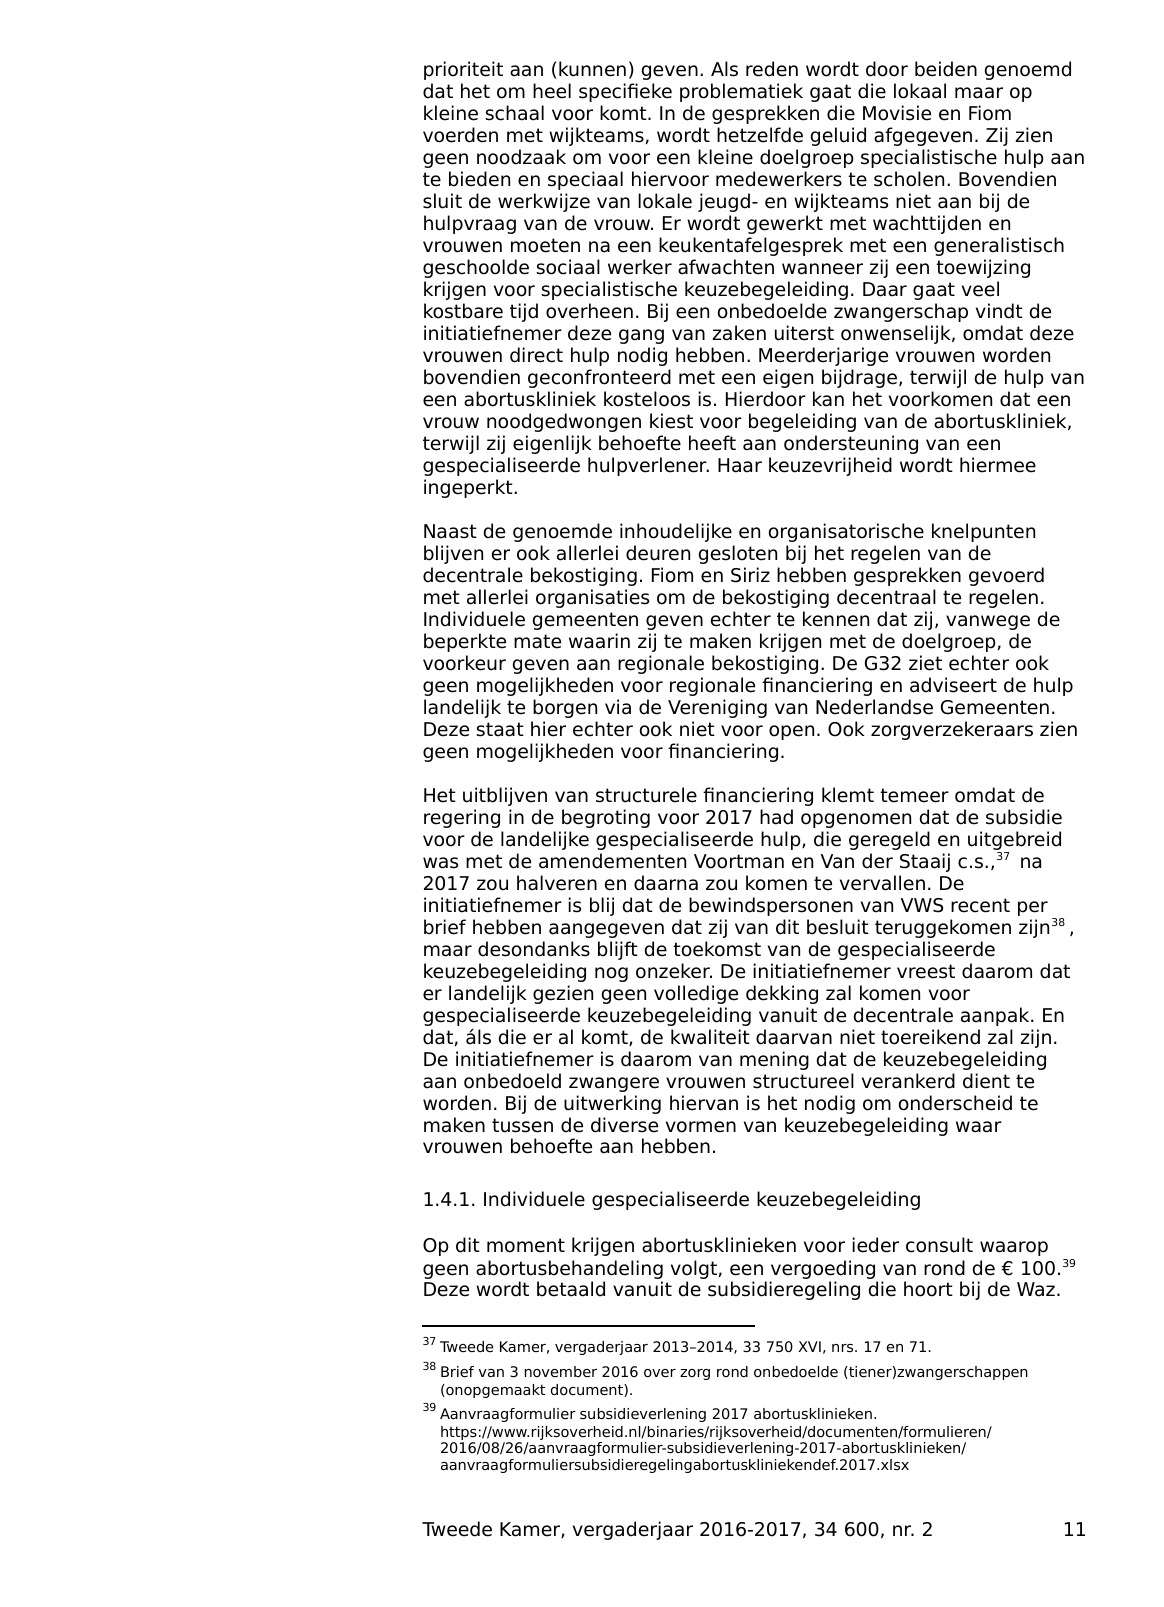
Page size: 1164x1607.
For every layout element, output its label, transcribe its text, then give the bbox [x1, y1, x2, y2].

subtitle 1.4.1. Individuele gespecialiseerde keuzebegeleiding [422, 1188, 1087, 1210]
text Op dit moment krijgen abortusklinieken voor ieder consult waarop geen abortusbehandeling volgt, een vergoeding van rond de € 100. Deze wordt betaald vanuit de subsidieregeling die hoort bij de Waz. [422, 1235, 1087, 1301]
text Aanvraagformulier subsidieverlening 2017 abortusklinieken. https://www.rijksoverheid.nl/binaries/rijksoverheid/documenten/formulieren/2016/08/26/aanvraagformulier-subsidieverlening-2017-abortusklinieken/aanvraagformuliersubsidieregelingabortuskliniekendef.2017.xlsx [422, 1402, 1087, 1474]
text Tweede Kamer, vergaderjaar 2013–2014, 33 750 XVI, nrs. 17 en 71. [422, 1335, 1087, 1357]
text prioriteit aan (kunnen) geven. Als reden wordt door beiden genoemd dat het om heel specifieke problematiek gaat die lokaal maar op kleine schaal voor komt. In de gesprekken die Movisie en Fiom voerden met wijkteams, wordt hetzelfde geluid afgegeven. Zij zien geen noodzaak om voor een kleine doelgroep specialistische hulp aan te bieden en speciaal hiervoor medewerkers te scholen. Bovendien sluit de werkwijze van lokale jeugd- en wijkteams niet aan bij de hulpvraag van de vrouw. Er wordt gewerkt met wachttijden en vrouwen moeten na een keukentafelgesprek met een generalistisch geschoolde sociaal werker afwachten wanneer zij een toewijzing krijgen voor specialistische keuzebegeleiding. Daar gaat veel kostbare tijd overheen. Bij een onbedoelde zwangerschap vindt de initiatiefnemer deze gang van zaken uiterst onwenselijk, omdat deze vrouwen direct hulp nodig hebben. Meerderjarige vrouwen worden bovendien geconfronteerd met een eigen bijdrage, terwijl de hulp van een abortuskliniek kosteloos is. Hierdoor kan het voorkomen dat een vrouw noodgedwongen kiest voor begeleiding van de abortuskliniek, terwijl zij eigenlijk behoefte heeft aan ondersteuning van een gespecialiseerde hulpverlener. Haar keuzevrijheid wordt hiermee ingeperkt. [422, 59, 1087, 499]
text Brief van 3 november 2016 over zorg rond onbedoelde (tiener)zwangerschappen (onopgemaakt document). [422, 1360, 1087, 1399]
text Het uitblijven van structurele financiering klemt temeer omdat de regering in de begroting voor 2017 had opgenomen dat de subsidie voor de landelijke gespecialiseerde hulp, die geregeld en uitgebreid was met de amendementen Voortman en Van der Staaij c.s., na 2017 zou halveren en daarna zou komen te vervallen. De initiatiefnemer is blij dat de bewindspersonen van VWS recent per brief hebben aangegeven dat zij van dit besluit teruggekomen zijn, maar desondanks blijft de toekomst van de gespecialiseerde keuzebegeleiding nog onzeker. De initiatiefnemer vreest daarom dat er landelijk gezien geen volledige dekking zal komen voor gespecialiseerde keuzebegeleiding vanuit de decentrale aanpak. En dat, áls die er al komt, de kwaliteit daarvan niet toereikend zal zijn. De initiatiefnemer is daarom van mening dat de keuzebegeleiding aan onbedoeld zwangere vrouwen structureel verankerd dient te worden. Bij de uitwerking hiervan is het nodig om onderscheid te maken tussen de diverse vormen van keuzebegeleiding waar vrouwen behoefte aan hebben. [422, 785, 1087, 1158]
text Naast de genoemde inhoudelijke en organisatorische knelpunten blijven er ook allerlei deuren gesloten bij het regelen van de decentrale bekostiging. Fiom en Siriz hebben gesprekken gevoerd met allerlei organisaties om de bekostiging decentraal te regelen. Individuele gemeenten geven echter te kennen dat zij, vanwege de beperkte mate waarin zij te maken krijgen met de doelgroep, de voorkeur geven aan regionale bekostiging. De G32 ziet echter ook geen mogelijkheden voor regionale financiering en adviseert de hulp landelijk te borgen via de Vereniging van Nederlandse Gemeenten. Deze staat hier echter ook niet voor open. Ook zorgverzekeraars zien geen mogelijkheden voor financiering. [422, 521, 1087, 763]
